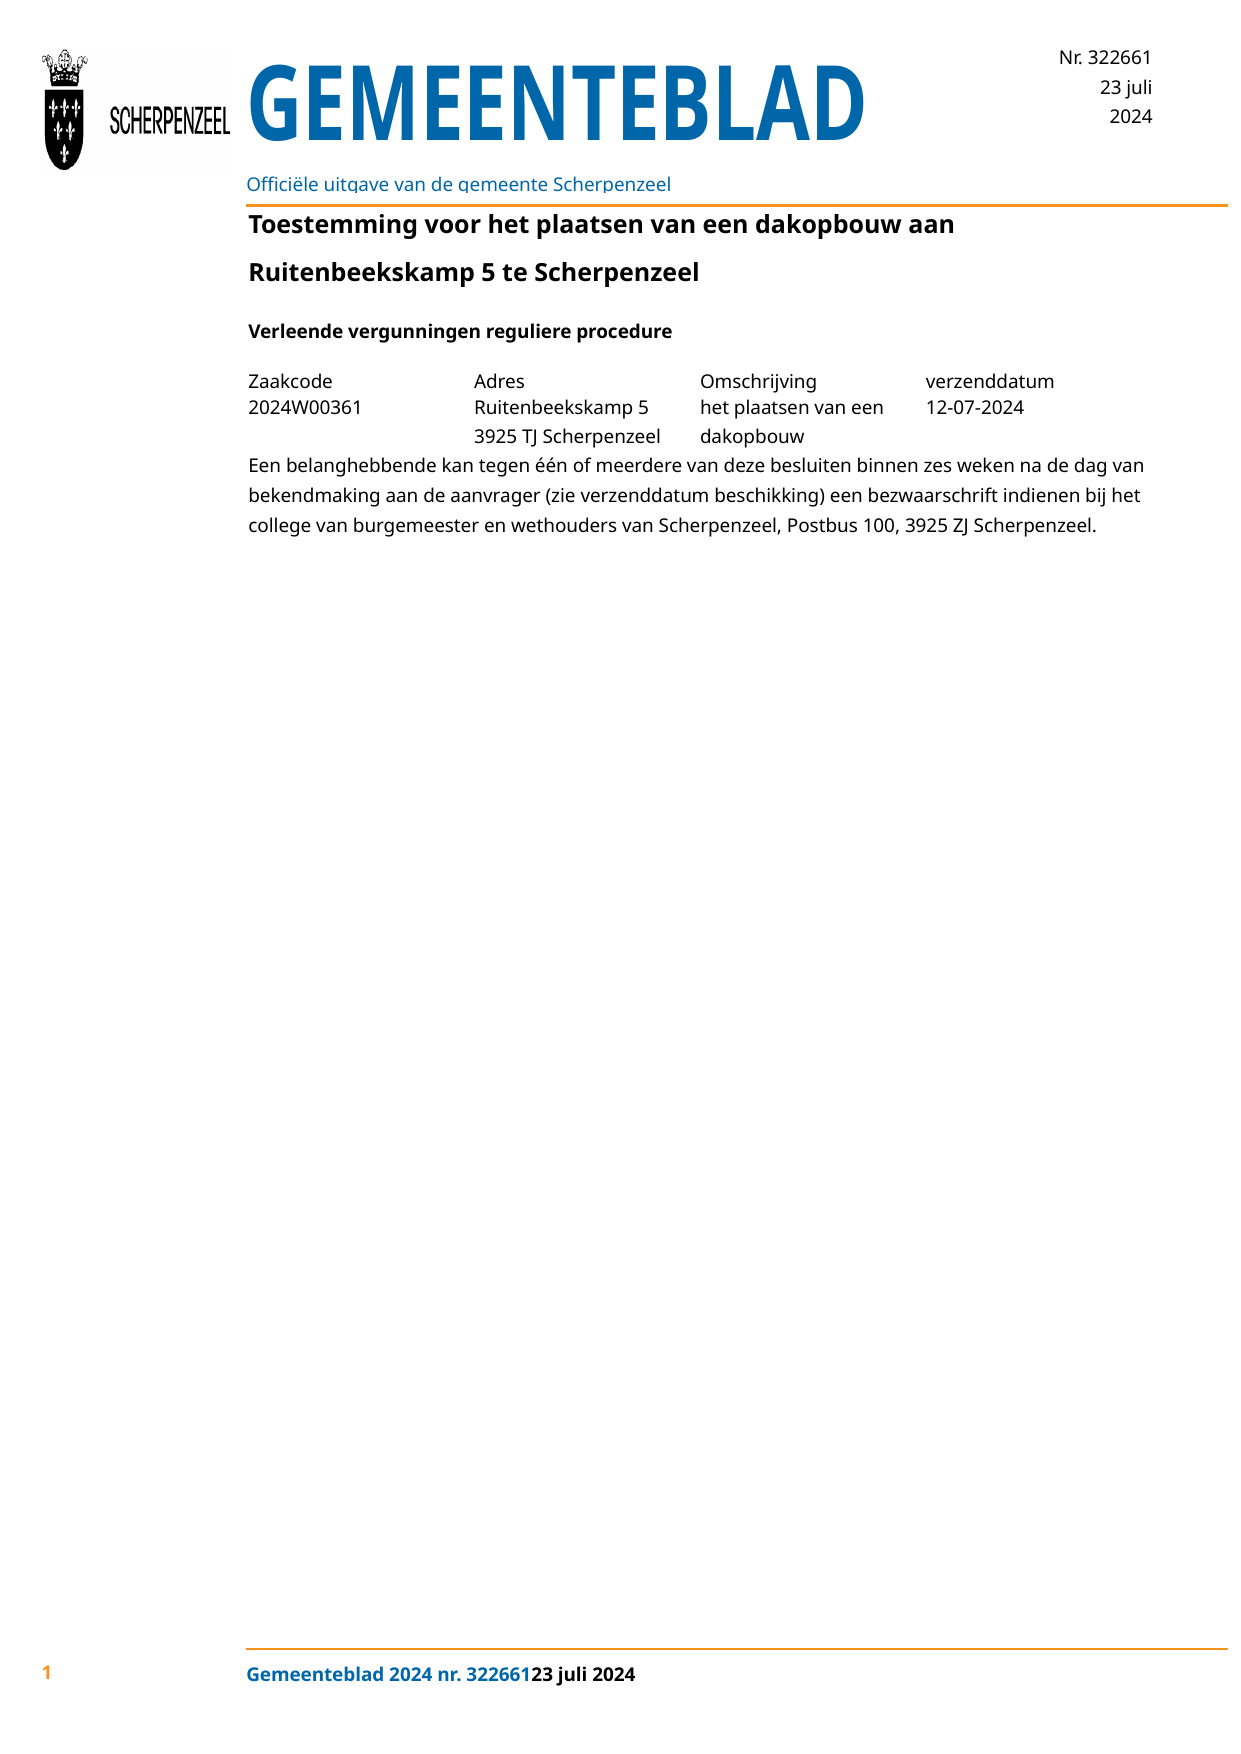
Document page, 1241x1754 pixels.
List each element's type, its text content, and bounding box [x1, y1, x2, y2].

table_header Adres [474, 369, 700, 394]
table_header verzenddatum [926, 369, 1152, 394]
table_cell 2024W00361 [248, 394, 474, 449]
text Een belanghebbende kan tegen één of meerdere van deze besluiten binnen zes weken na de dag van bekendmaking aan de aanvrager (zie verzenddatum beschikking) een bezwaarschrift indienen bij het college van burgemeester en wethouders van Scherpenzeel, Postbus 100, 3925 ZJ Scherpenzeel. [248, 453, 1152, 538]
text Verleende vergunningen reguliere procedure [248, 318, 1152, 344]
table_header Omschrijving [700, 369, 926, 394]
picture [41, 47, 231, 172]
table_cell 12-07-2024 [926, 394, 1152, 449]
table_cell Ruitenbeekskamp 5 3925 TJ Scherpenzeel [474, 394, 700, 449]
text Toestemming voor het plaatsen van een dakopbouw aan Ruitenbeekskamp 5 te Scherpenzeel [248, 207, 1152, 288]
table_header Zaakcode [248, 369, 474, 394]
table_cell het plaatsen van een dakopbouw [700, 394, 926, 449]
